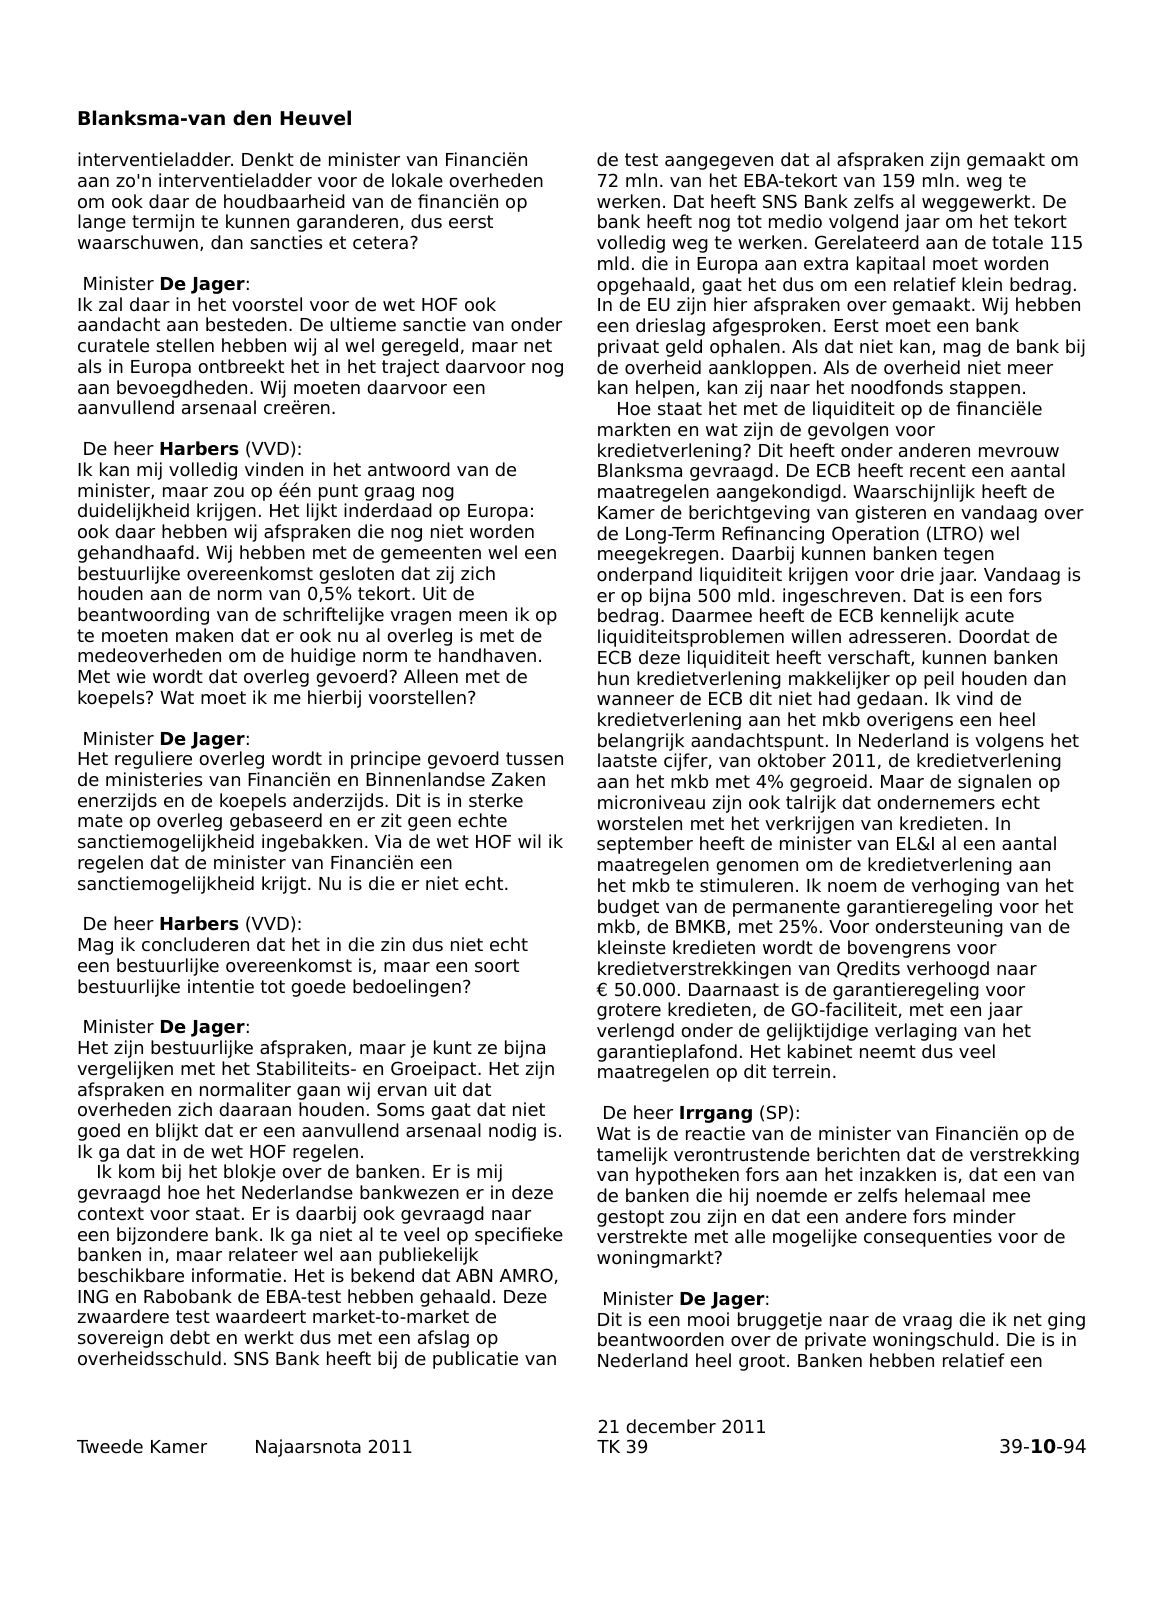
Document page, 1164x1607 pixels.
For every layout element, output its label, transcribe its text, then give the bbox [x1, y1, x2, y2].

text Ik kan mij volledig vinden in het antwoord van de minister, maar zou op één punt graag nog duidelijkheid krijgen. Het lijkt inderdaad op Europa: ook daar hebben wij afspraken die nog niet worden gehandhaafd. Wij hebben met de gemeenten wel een bestuurlijke overeenkomst gesloten dat zij zich houden aan de norm van 0,5% tekort. Uit de beantwoording van de schriftelijke vragen meen ik op te moeten maken dat er ook nu al overleg is met de medeoverheden om de huidige norm te handhaven. Met wie wordt dat overleg gevoerd? Alleen met de koepels? Wat moet ik me hierbij voorstellen? [77, 460, 567, 708]
text de test aangegeven dat al afspraken zijn gemaakt om 72 mln. van het EBA-tekort van 159 mln. weg te werken. Dat heeft SNS Bank zelfs al weggewerkt. De bank heeft nog tot medio volgend jaar om het tekort volledig weg te werken. Gerelateerd aan de totale 115 mld. die in Europa aan extra kapitaal moet worden opgehaald, gaat het dus om een relatief klein bedrag. In de EU zijn hier afspraken over gemaakt. Wij hebben een drieslag afgesproken. Eerst moet een bank privaat geld ophalen. Als dat niet kan, mag de bank bij de overheid aankloppen. Als de overheid niet meer kan helpen, kan zij naar het noodfonds stappen. [596, 150, 1087, 399]
text Het zijn bestuurlijke afspraken, maar je kunt ze bijna vergelijken met het Stabiliteits- en Groeipact. Het zijn afspraken en normaliter gaan wij ervan uit dat overheden zich daaraan houden. Soms gaat dat niet goed en blijkt dat er een aanvullend arsenaal nodig is. Ik ga dat in de wet HOF regelen. [77, 1038, 567, 1162]
text Hoe staat het met de liquiditeit op de financiële markten en wat zijn de gevolgen voor kredietverlening? Dit heeft onder anderen mevrouw Blanksma gevraagd. De ECB heeft recent een aantal maatregelen aangekondigd. Waarschijnlijk heeft de Kamer de berichtgeving van gisteren en vandaag over de Long-Term Refinancing Operation (LTRO) wel meegekregen. Daarbij kunnen banken tegen onderpand liquiditeit krijgen voor drie jaar. Vandaag is er op bijna 500 mld. ingeschreven. Dat is een fors bedrag. Daarmee heeft de ECB kennelijk acute liquiditeitsproblemen willen adresseren. Doordat de ECB deze liquiditeit heeft verschaft, kunnen banken hun kredietverlening makkelijker op peil houden dan wanneer de ECB dit niet had gedaan. Ik vind de kredietverlening aan het mkb overigens een heel belangrijk aandachtspunt. In Nederland is volgens het laatste cijfer, van oktober 2011, de kredietverlening aan het mkb met 4% gegroeid. Maar de signalen op microniveau zijn ook talrijk dat ondernemers echt worstelen met het verkrijgen van kredieten. In september heeft de minister van EL&I al een aantal maatregelen genomen om de kredietverlening aan het mkb te stimuleren. Ik noem de verhoging van het budget van de permanente garantieregeling voor het mkb, de BMKB, met 25%. Voor ondersteuning van de kleinste kredieten wordt de bovengrens voor kredietverstrekkingen van Qredits verhoogd naar € 50.000. Daarnaast is de garantieregeling voor grotere kredieten, de GO-faciliteit, met een jaar verlengd onder de gelijktijdige verlaging van het garantieplafond. Het kabinet neemt dus veel maatregelen op dit terrein. [596, 399, 1087, 1083]
text Dit is een mooi bruggetje naar de vraag die ik net ging beantwoorden over de private woningschuld. Die is in Nederland heel groot. Banken hebben relatief een [596, 1309, 1087, 1372]
text Ik kom bij het blokje over de banken. Er is mij gevraagd hoe het Nederlandse bankwezen er in deze context voor staat. Er is daarbij ook gevraagd naar een bijzondere bank. Ik ga niet al te veel op specifieke banken in, maar relateer wel aan publiekelijk beschikbare informatie. Het is bekend dat ABN AMRO, ING en Rabobank de EBA-test hebben gehaald. Deze zwaardere test waardeert market-to-market de sovereign debt en werkt dus met een afslag op overheidsschuld. SNS Bank heeft bij de publicatie van [77, 1162, 567, 1369]
text De heer Harbers (VVD): [77, 439, 567, 460]
text De heer Irrgang (SP): [596, 1103, 1087, 1124]
text Minister De Jager: [77, 1017, 567, 1038]
text Minister De Jager: [77, 728, 567, 749]
text Het reguliere overleg wordt in principe gevoerd tussen de ministeries van Financiën en Binnenlandse Zaken enerzijds en de koepels anderzijds. Dit is in sterke mate op overleg gebaseerd en er zit geen echte sanctiemogelijkheid ingebakken. Via de wet HOF wil ik regelen dat de minister van Financiën een sanctiemogelijkheid krijgt. Nu is die er niet echt. [77, 749, 567, 894]
text Minister De Jager: [77, 274, 567, 294]
text interventieladder. Denkt de minister van Financiën aan zo'n interventieladder voor de lokale overheden om ook daar de houdbaarheid van de financiën op lange termijn te kunnen garanderen, dus eerst waarschuwen, dan sancties et cetera? [77, 150, 567, 254]
text Ik zal daar in het voorstel voor de wet HOF ook aandacht aan besteden. De ultieme sanctie van onder curatele stellen hebben wij al wel geregeld, maar net als in Europa ontbreekt het in het traject daarvoor nog aan bevoegdheden. Wij moeten daarvoor een aanvullend arsenaal creëren. [77, 294, 567, 419]
text Minister De Jager: [596, 1289, 1087, 1309]
text Wat is de reactie van de minister van Financiën op de tamelijk verontrustende berichten dat de verstrekking van hypotheken fors aan het inzakken is, dat een van de banken die hij noemde er zelfs helemaal mee gestopt zou zijn en dat een andere fors minder verstrekte met alle mogelijke consequenties voor de woningmarkt? [596, 1124, 1087, 1269]
text De heer Harbers (VVD): [77, 914, 567, 935]
text Mag ik concluderen dat het in die zin dus niet echt een bestuurlijke overeenkomst is, maar een soort bestuurlijke intentie tot goede bedoelingen? [77, 935, 567, 997]
